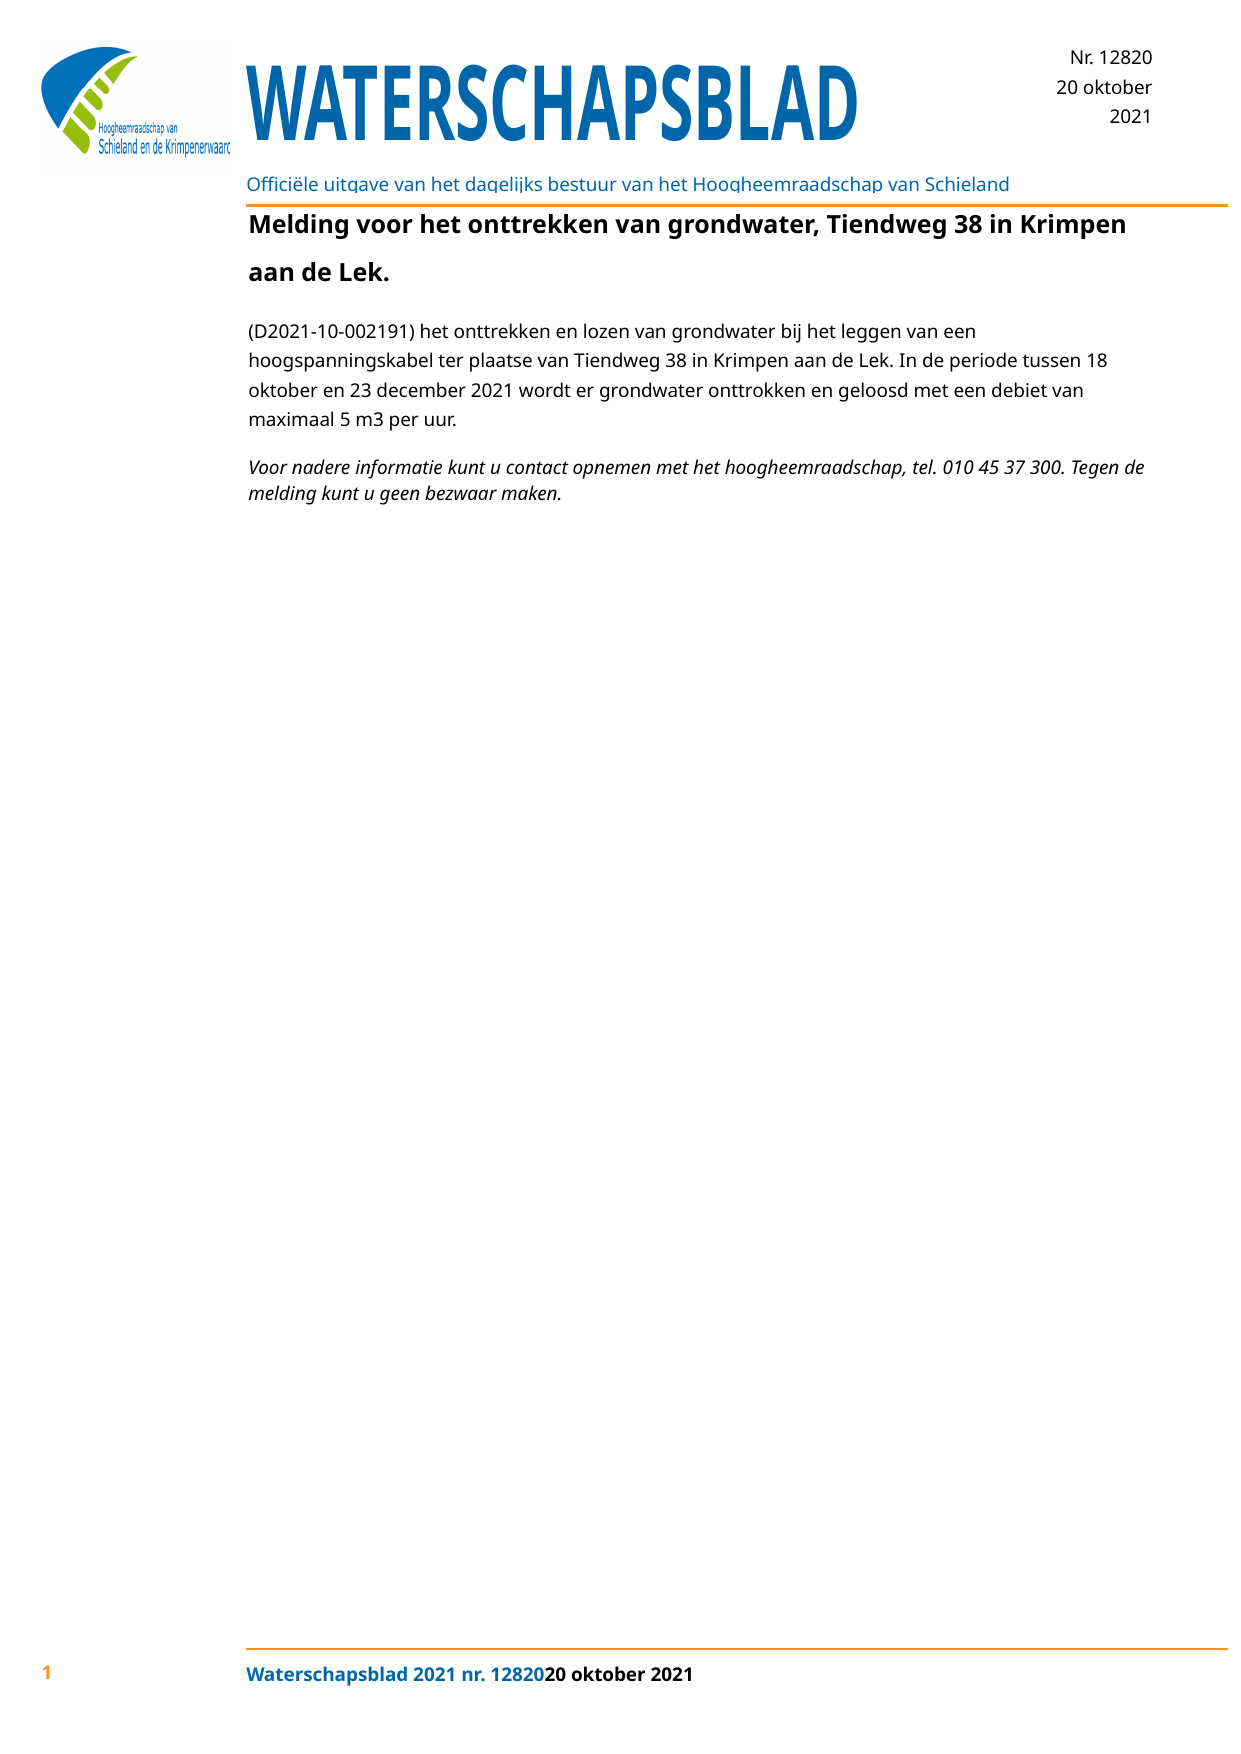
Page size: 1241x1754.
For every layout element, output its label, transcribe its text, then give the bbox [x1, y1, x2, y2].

picture [41, 47, 231, 172]
text (D2021-10-002191) het onttrekken en lozen van grondwater bij het leggen van een hoogspanningskabel ter plaatse van Tiendweg 38 in Krimpen aan de Lek. In de periode tussen 18 oktober en 23 december 2021 wordt er grondwater onttrokken en geloosd met een debiet van maximaal 5 m3 per uur. [248, 318, 1152, 432]
text Melding voor het onttrekken van grondwater, Tiendweg 38 in Krimpen aan de Lek. [248, 207, 1152, 288]
text Voor nadere informatie kunt u contact opnemen met het hoogheemraadschap, tel. 010 45 37 300. Tegen de melding kunt u geen bezwaar maken. [248, 454, 1152, 506]
